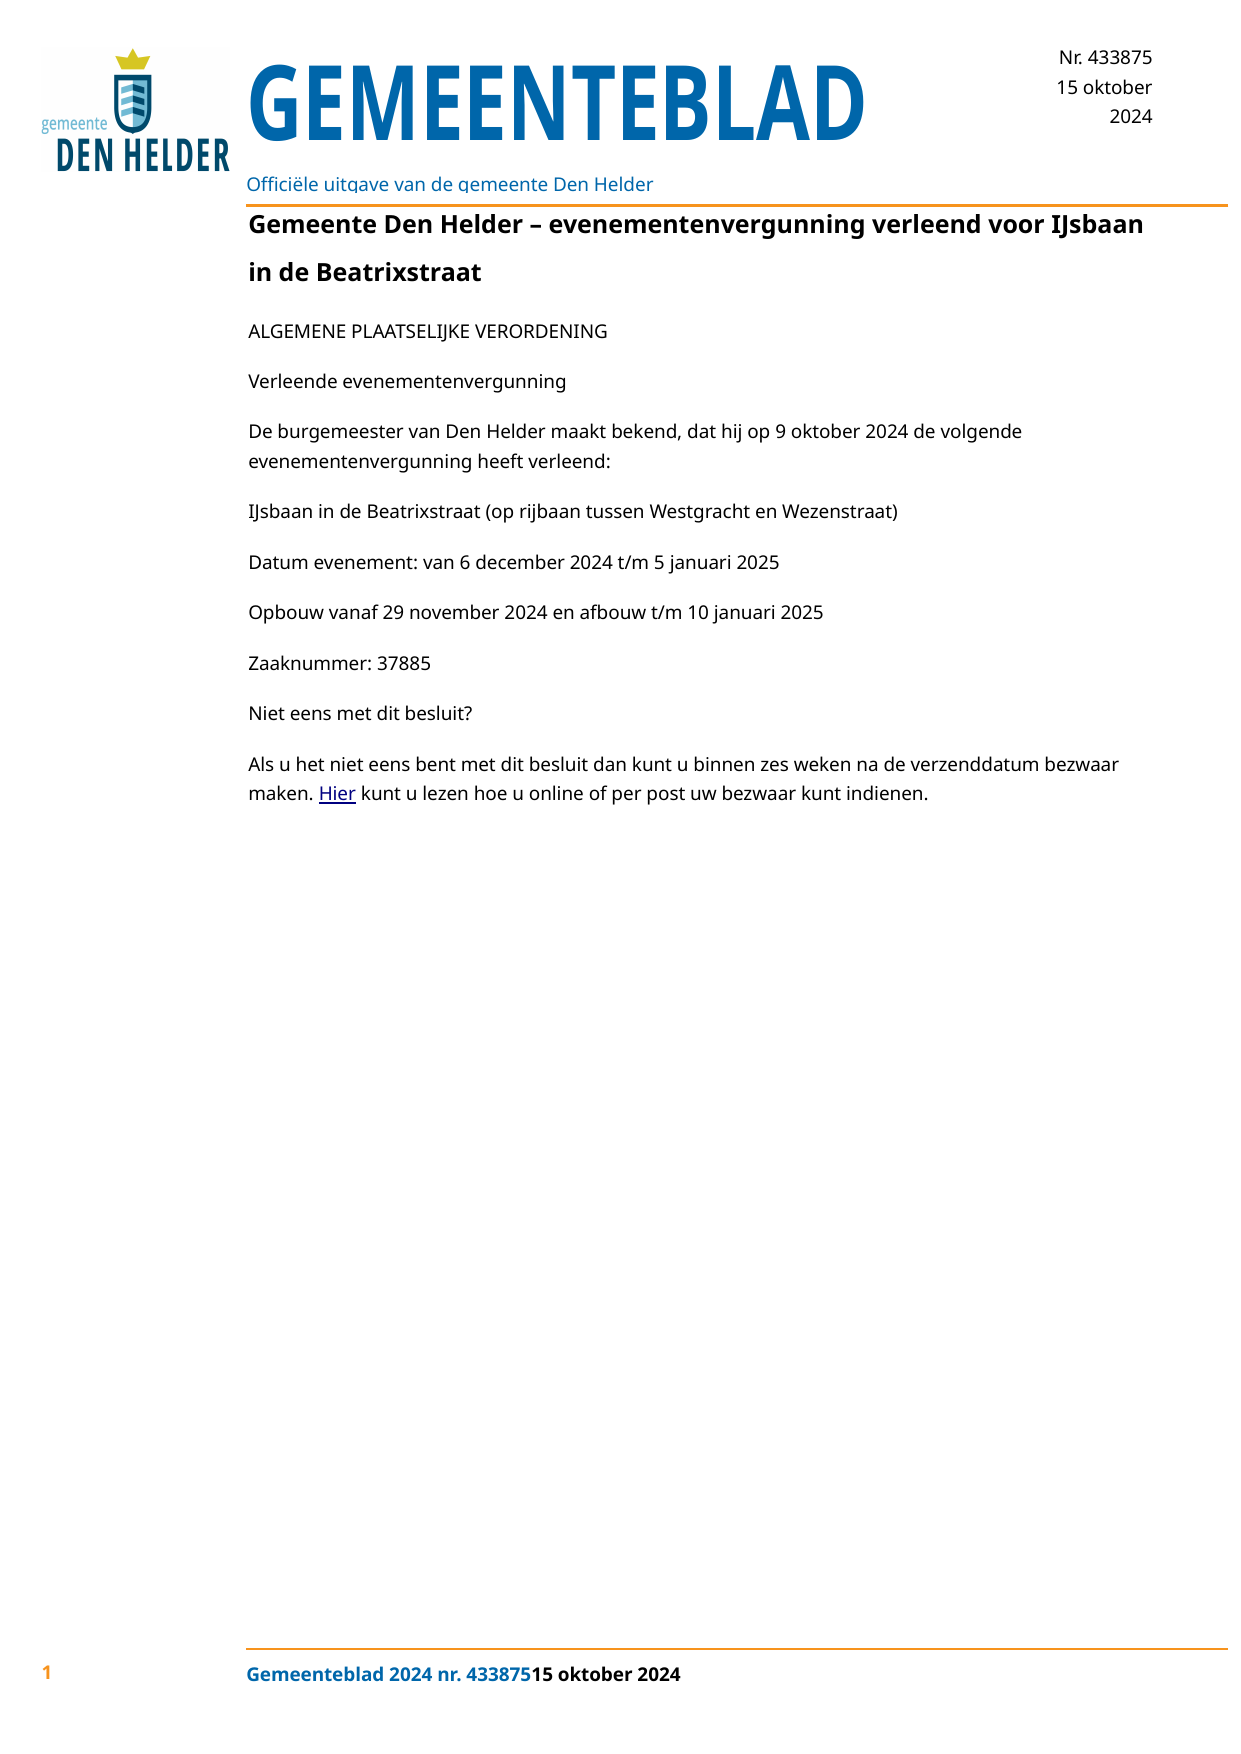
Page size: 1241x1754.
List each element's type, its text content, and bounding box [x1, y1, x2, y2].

text ALGEMENE PLAATSELIJKE VERORDENING [248, 318, 1152, 344]
picture [63, 144, 68, 165]
text IJsbaan in de Beatrixstraat (op rijbaan tussen Westgracht en Wezenstraat) [248, 499, 1152, 524]
text Datum evenement: van 6 december 2024 t/m 5 januari 2025 [248, 549, 1152, 575]
text Als u het niet eens bent met dit besluit dan kunt u binnen zes weken na de verzenddatum bezwaar maken. Hier kunt u lezen hoe u online of per post uw bezwaar kunt indienen. [248, 751, 1152, 806]
picture [220, 160, 224, 172]
picture [100, 154, 106, 172]
text Zaaknummer: 37885 [248, 650, 1152, 676]
picture [41, 47, 231, 172]
text Opbouw vanaf 29 november 2024 en afbouw t/m 10 januari 2025 [248, 599, 1152, 625]
text De burgemeester van Den Helder maakt bekend, dat hij op 9 oktober 2024 de volgende evenementenvergunning heeft verleend: [248, 419, 1152, 474]
text Verleende evenementenvergunning [248, 368, 1152, 394]
text Gemeente Den Helder – evenementenvergunning verleend voor IJsbaan in de Beatrixstraat [248, 207, 1152, 288]
text Niet eens met dit besluit? [248, 700, 1152, 726]
picture [182, 144, 187, 165]
picture [130, 157, 135, 172]
